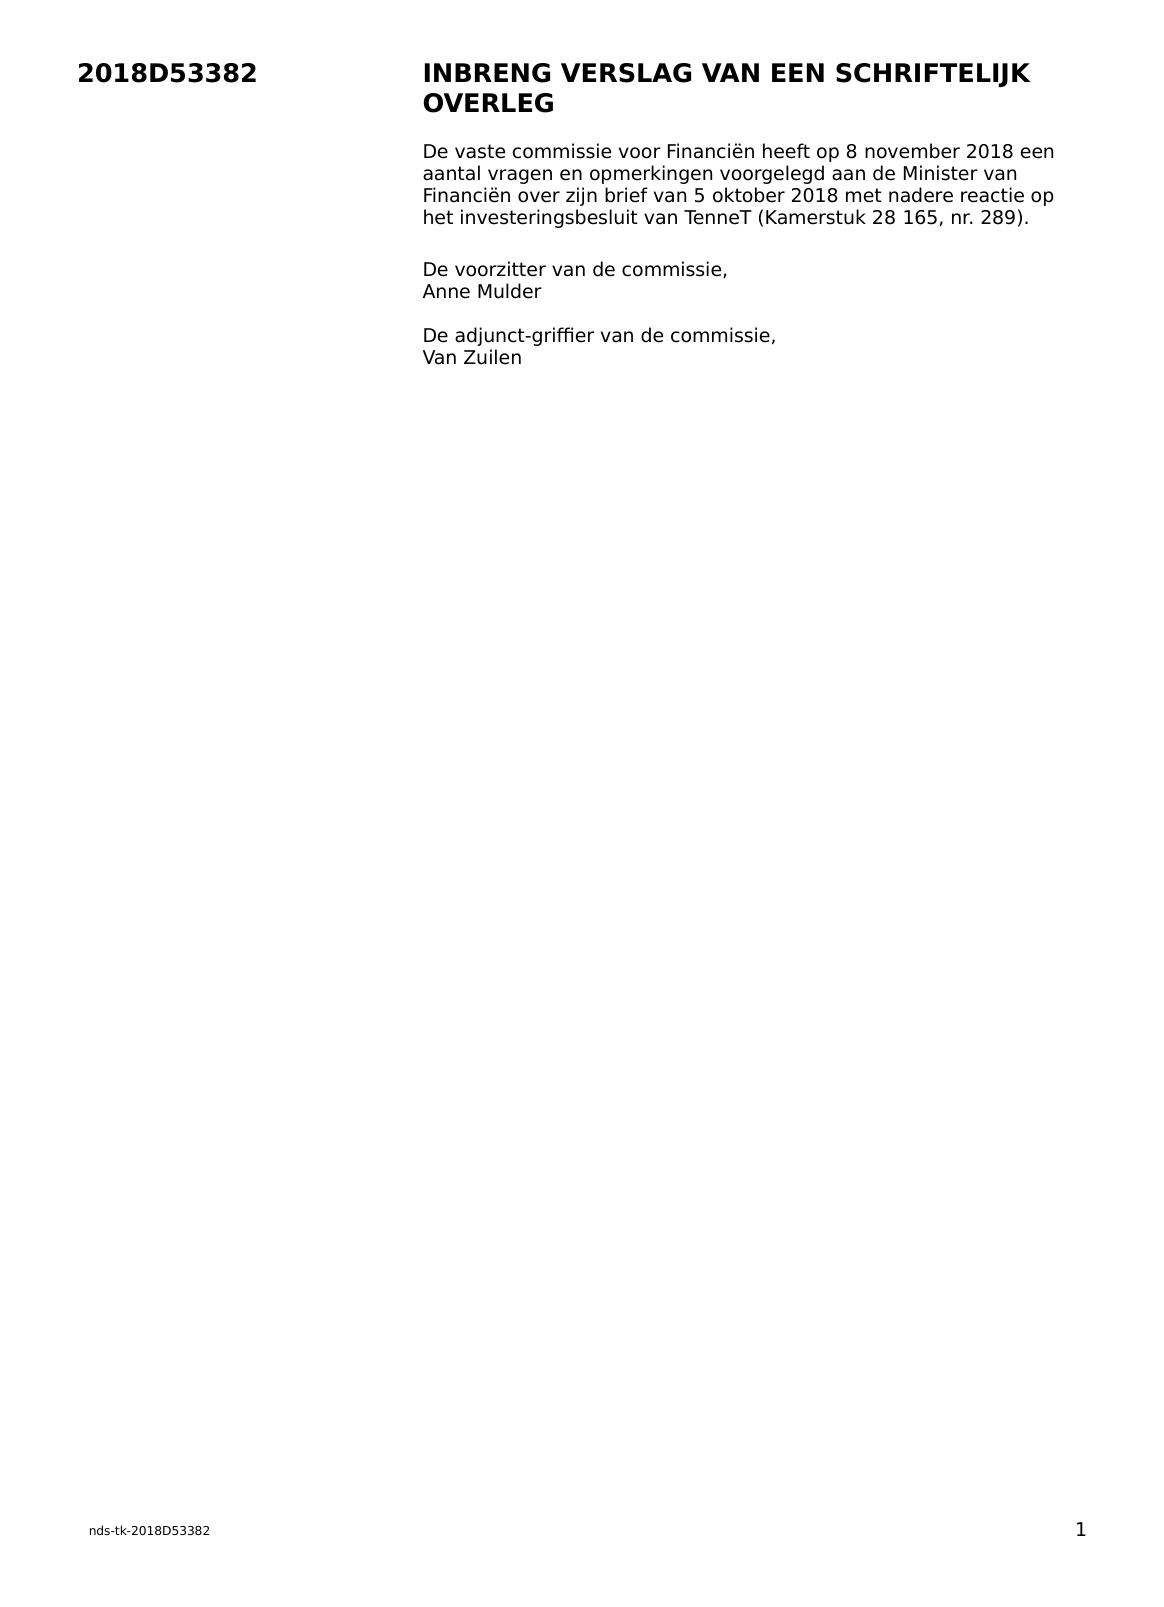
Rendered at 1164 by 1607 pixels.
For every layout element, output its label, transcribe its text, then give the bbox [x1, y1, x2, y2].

text nds-tk-2018D53382 [88, 1524, 323, 1538]
text De voorzitter van de commissie, Anne Mulder [422, 258, 1087, 302]
text 2018D53382 INBRENG VERSLAG VAN EEN SCHRIFTELIJK OVERLEG [77, 59, 1087, 118]
text De vaste commissie voor Financiën heeft op 8 november 2018 een aantal vragen en opmerkingen voorgelegd aan de Minister van Financiën over zijn brief van 5 oktober 2018 met nadere reactie op het investeringsbesluit van TenneT (Kamerstuk 28 165, nr. 289). [422, 141, 1087, 228]
text De adjunct-griffier van de commissie, Van Zuilen [422, 325, 1087, 369]
